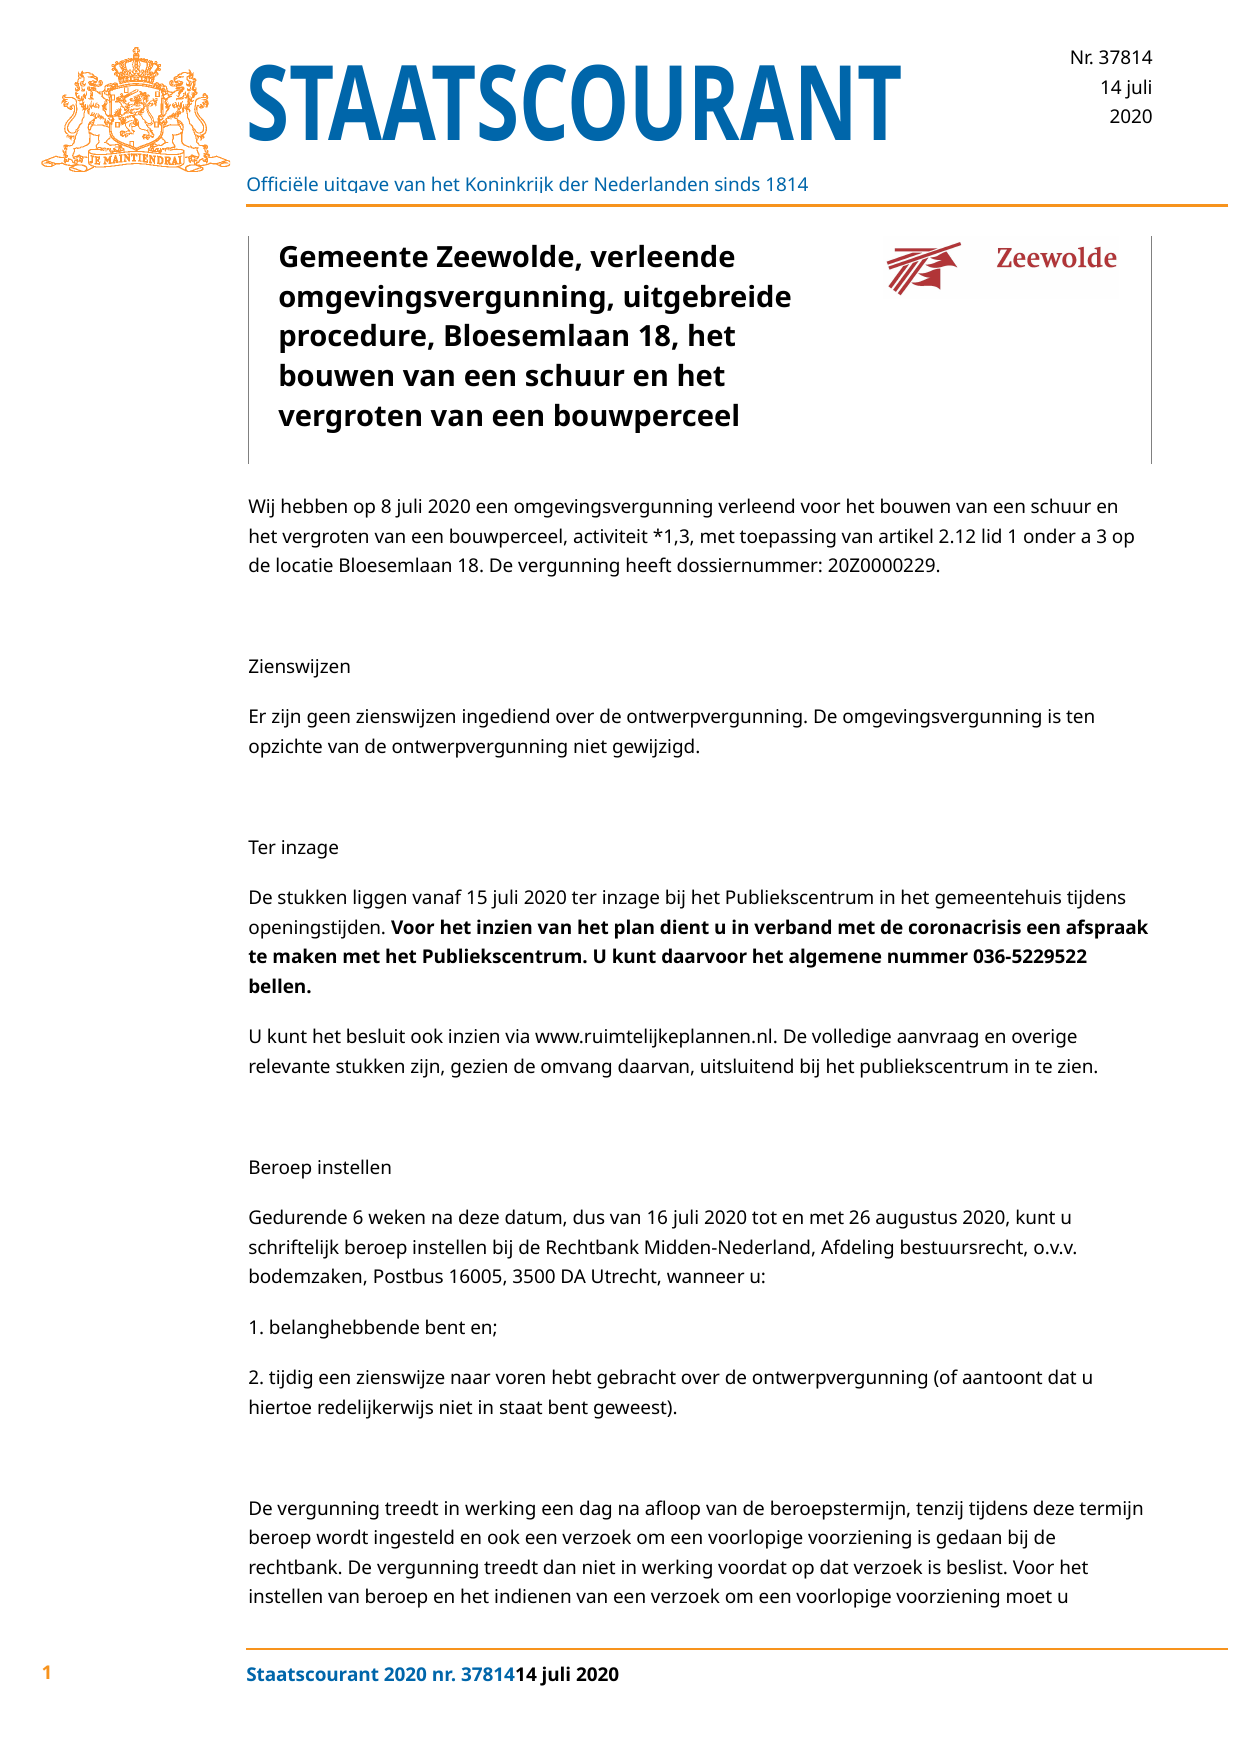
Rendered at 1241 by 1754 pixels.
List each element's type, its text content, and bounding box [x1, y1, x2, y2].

text U kunt het besluit ook inzien via www.ruimtelijkeplannen.nl. De volledige aanvraag en overige relevante stukken zijn, gezien de omvang daarvan, uitsluitend bij het publiekscentrum in te zien. [248, 1024, 1152, 1079]
text Beroep instellen [248, 1154, 1152, 1180]
text De vergunning treedt in werking een dag na afloop van de beroepstermijn, tenzij tijdens deze termijn beroep wordt ingesteld en ook een verzoek om een voorlopige voorziening is gedaan bij de rechtbank. De vergunning treedt dan niet in werking voordat op dat verzoek is beslist. Voor het instellen van beroep en het indienen van een verzoek om een voorlopige voorziening moet u [248, 1495, 1152, 1609]
table_header Gemeente Zeewolde, verleende omgevingsvergunning, uitgebreide procedure, Bloesemlaan 18, het bouwen van een schuur en het vergroten van een bouwperceel [249, 236, 850, 464]
text 2. tijdig een zienswijze naar voren hebt gebracht over de ontwerpvergunning (of aantoont dat u hiertoe redelijkerwijs niet in staat bent geweest). [248, 1364, 1152, 1420]
table_header [850, 236, 1151, 464]
text Ter inzage [248, 834, 1152, 860]
text Zienswijzen [248, 653, 1152, 679]
text Wij hebben op 8 juli 2020 een omgevingsvergunning verleend voor het bouwen van een schuur en het vergroten van een bouwperceel, activiteit *1,3, met toepassing van artikel 2.12 lid 1 onder a 3 op de locatie Bloesemlaan 18. De vergunning heeft dossiernummer: 20Z0000229. [248, 493, 1152, 578]
picture [41, 47, 231, 172]
text De stukken liggen vanaf 15 juli 2020 ter inzage bij het Publiekscentrum in het gemeentehuis tijdens openingstijden. Voor het inzien van het plan dient u in verband met de coronacrisis een afspraak te maken met het Publiekscentrum. U kunt daarvoor het algemene nummer 036-5229522 bellen. [248, 884, 1152, 999]
text Gedurende 6 weken na deze datum, dus van 16 juli 2020 tot en met 26 augustus 2020, kunt u schriftelijk beroep instellen bij de Rechtbank Midden-Nederland, Afdeling bestuursrecht, o.v.v. bodemzaken, Postbus 16005, 3500 DA Utrecht, wanneer u: [248, 1204, 1152, 1289]
picture [882, 236, 1119, 299]
text 1. belanghebbende bent en; [248, 1314, 1152, 1340]
text Er zijn geen zienswijzen ingediend over de ontwerpvergunning. De omgevingsvergunning is ten opzichte van de ontwerpvergunning niet gewijzigd. [248, 704, 1152, 759]
